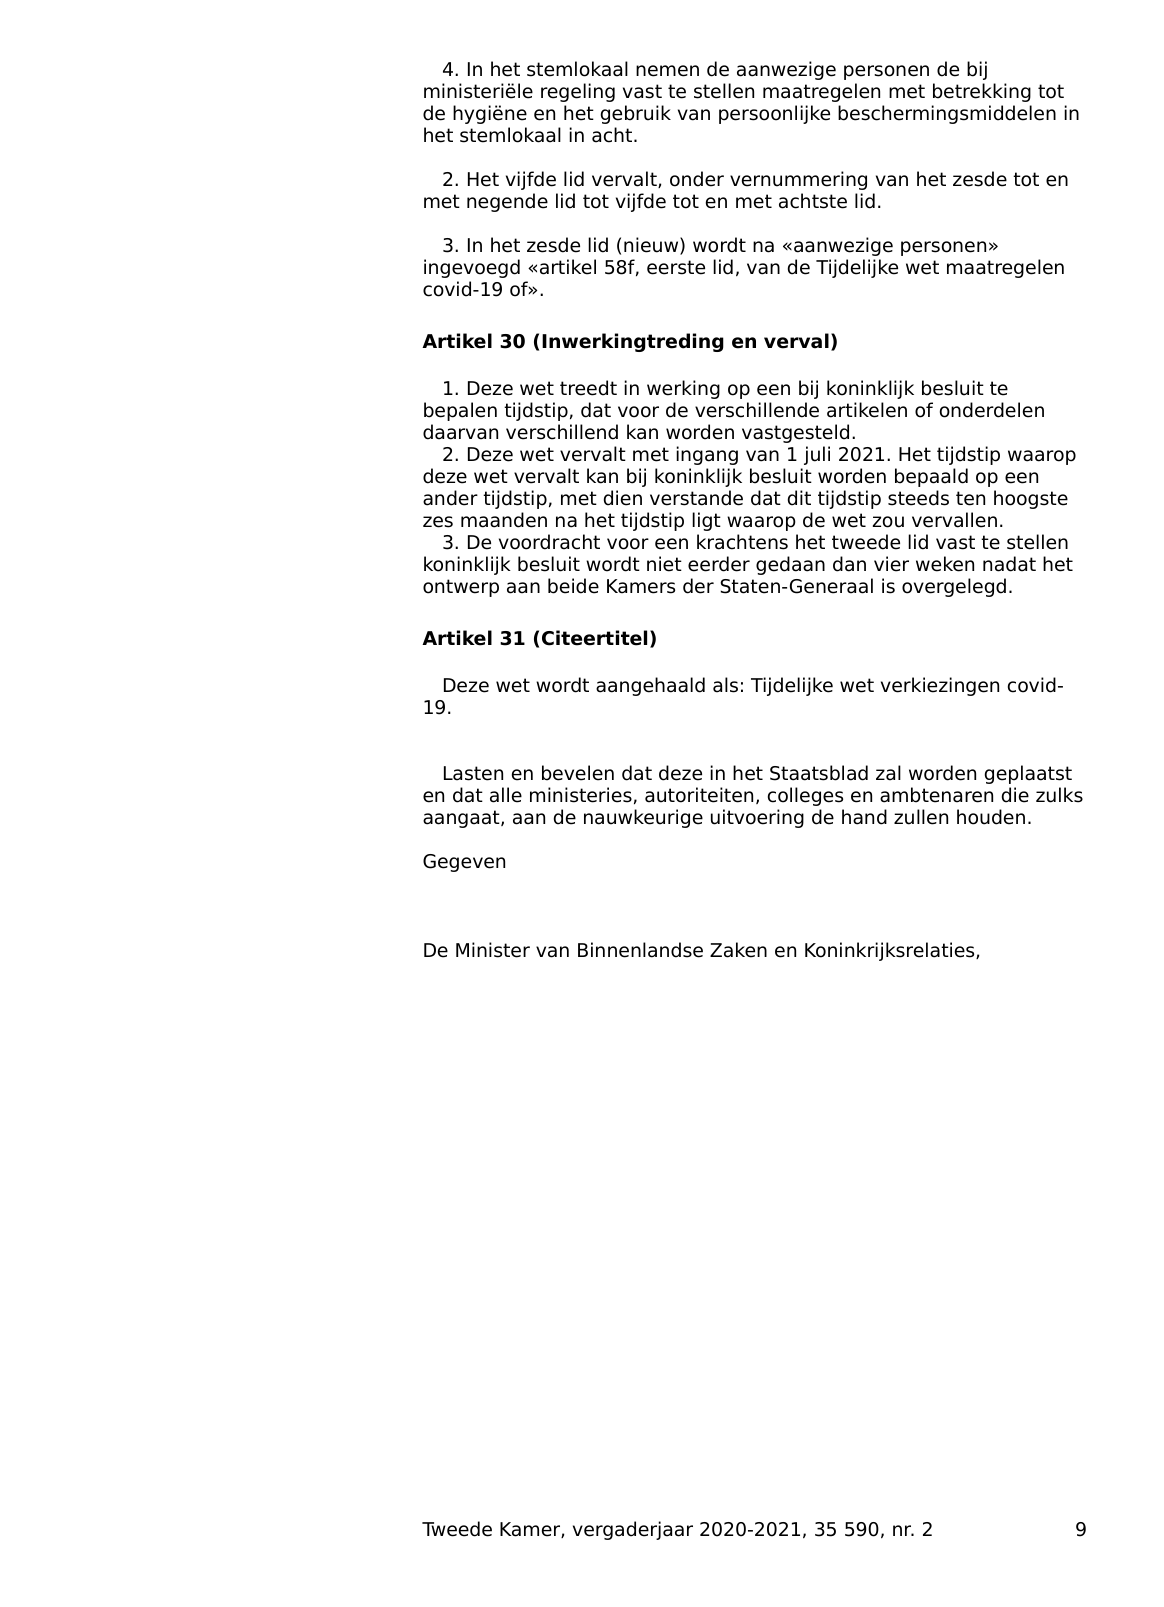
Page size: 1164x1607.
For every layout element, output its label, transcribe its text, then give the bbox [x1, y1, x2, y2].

text 3. De voordracht voor een krachtens het tweede lid vast te stellen koninklijk besluit wordt niet eerder gedaan dan vier weken nadat het ontwerp aan beide Kamers der Staten-Generaal is overgelegd. [422, 532, 1087, 598]
text 3. In het zesde lid (nieuw) wordt na «aanwezige personen» ingevoegd «artikel 58f, eerste lid, van de Tijdelijke wet maatregelen covid-19 of». [422, 235, 1087, 301]
text 1. Deze wet treedt in werking op een bij koninklijk besluit te bepalen tijdstip, dat voor de verschillende artikelen of onderdelen daarvan verschillend kan worden vastgesteld. [422, 378, 1087, 444]
text Deze wet wordt aangehaald als: Tijdelijke wet verkiezingen covid-19. [422, 675, 1087, 719]
text Gegeven [422, 851, 1087, 873]
text 2. Deze wet vervalt met ingang van 1 juli 2021. Het tijdstip waarop deze wet vervalt kan bij koninklijk besluit worden bepaald op een ander tijdstip, met dien verstande dat dit tijdstip steeds ten hoogste zes maanden na het tijdstip ligt waarop de wet zou vervallen. [422, 444, 1087, 532]
subtitle Artikel 30 (Inwerkingtreding en verval) [422, 331, 1087, 353]
text Lasten en bevelen dat deze in het Staatsblad zal worden geplaatst en dat alle ministeries, autoriteiten, colleges en ambtenaren die zulks aangaat, aan de nauwkeurige uitvoering de hand zullen houden. [422, 763, 1087, 829]
text 2. Het vijfde lid vervalt, onder vernummering van het zesde tot en met negende lid tot vijfde tot en met achtste lid. [422, 169, 1087, 213]
subtitle Artikel 31 (Citeertitel) [422, 628, 1087, 650]
text 4. In het stemlokaal nemen de aanwezige personen de bij ministeriële regeling vast te stellen maatregelen met betrekking tot de hygiëne en het gebruik van persoonlijke beschermingsmiddelen in het stemlokaal in acht. [422, 59, 1087, 147]
text De Minister van Binnenlandse Zaken en Koninkrijksrelaties, [422, 940, 1087, 962]
